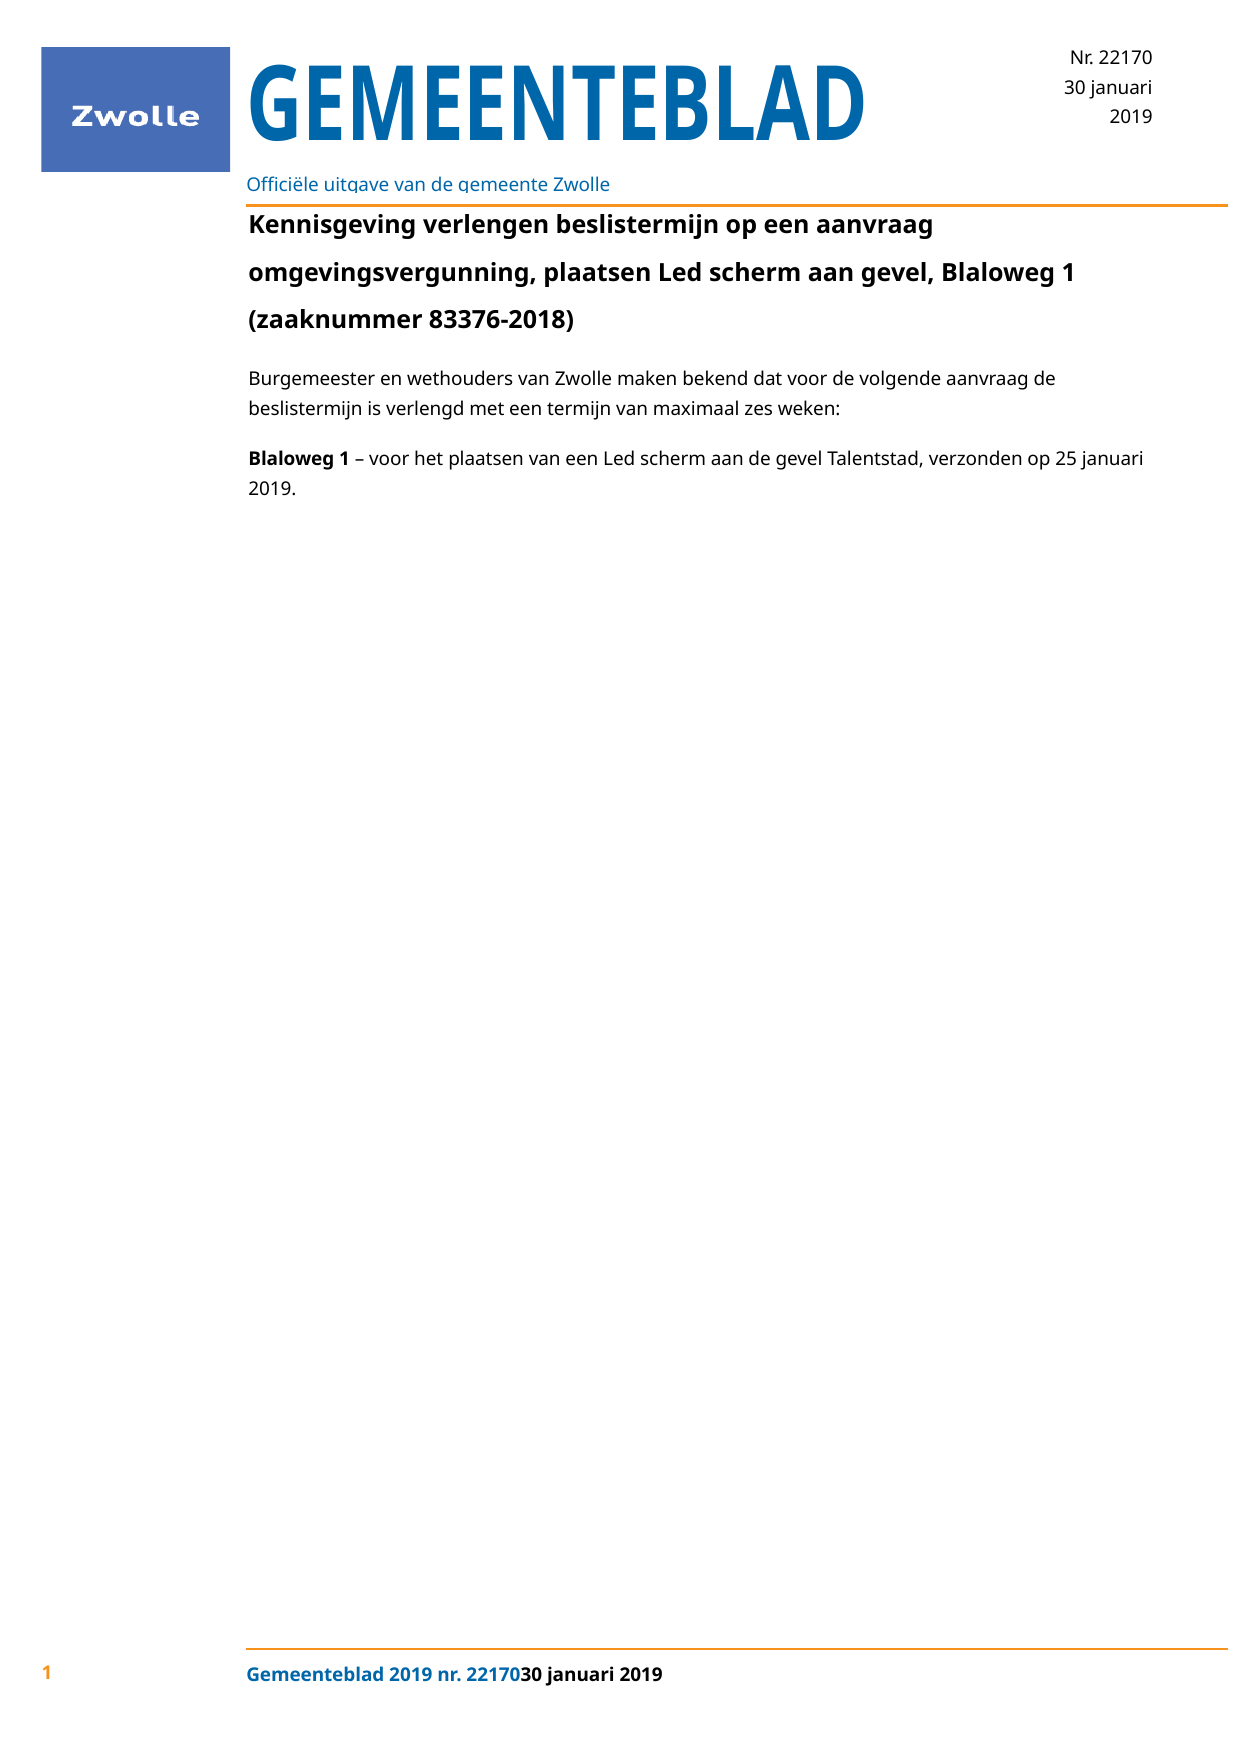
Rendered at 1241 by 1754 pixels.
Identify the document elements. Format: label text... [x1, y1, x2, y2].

text Kennisgeving verlengen beslistermijn op een aanvraag omgevingsvergunning, plaatsen Led scherm aan gevel, Blaloweg 1 (zaaknummer 83376-2018) [248, 207, 1152, 336]
picture [41, 47, 231, 172]
text Blaloweg 1 – voor het plaatsen van een Led scherm aan de gevel Talentstad, verzonden op 25 januari 2019. [248, 446, 1152, 501]
text Burgemeester en wethouders van Zwolle maken bekend dat voor de volgende aanvraag de beslistermijn is verlengd met een termijn van maximaal zes weken: [248, 366, 1152, 421]
